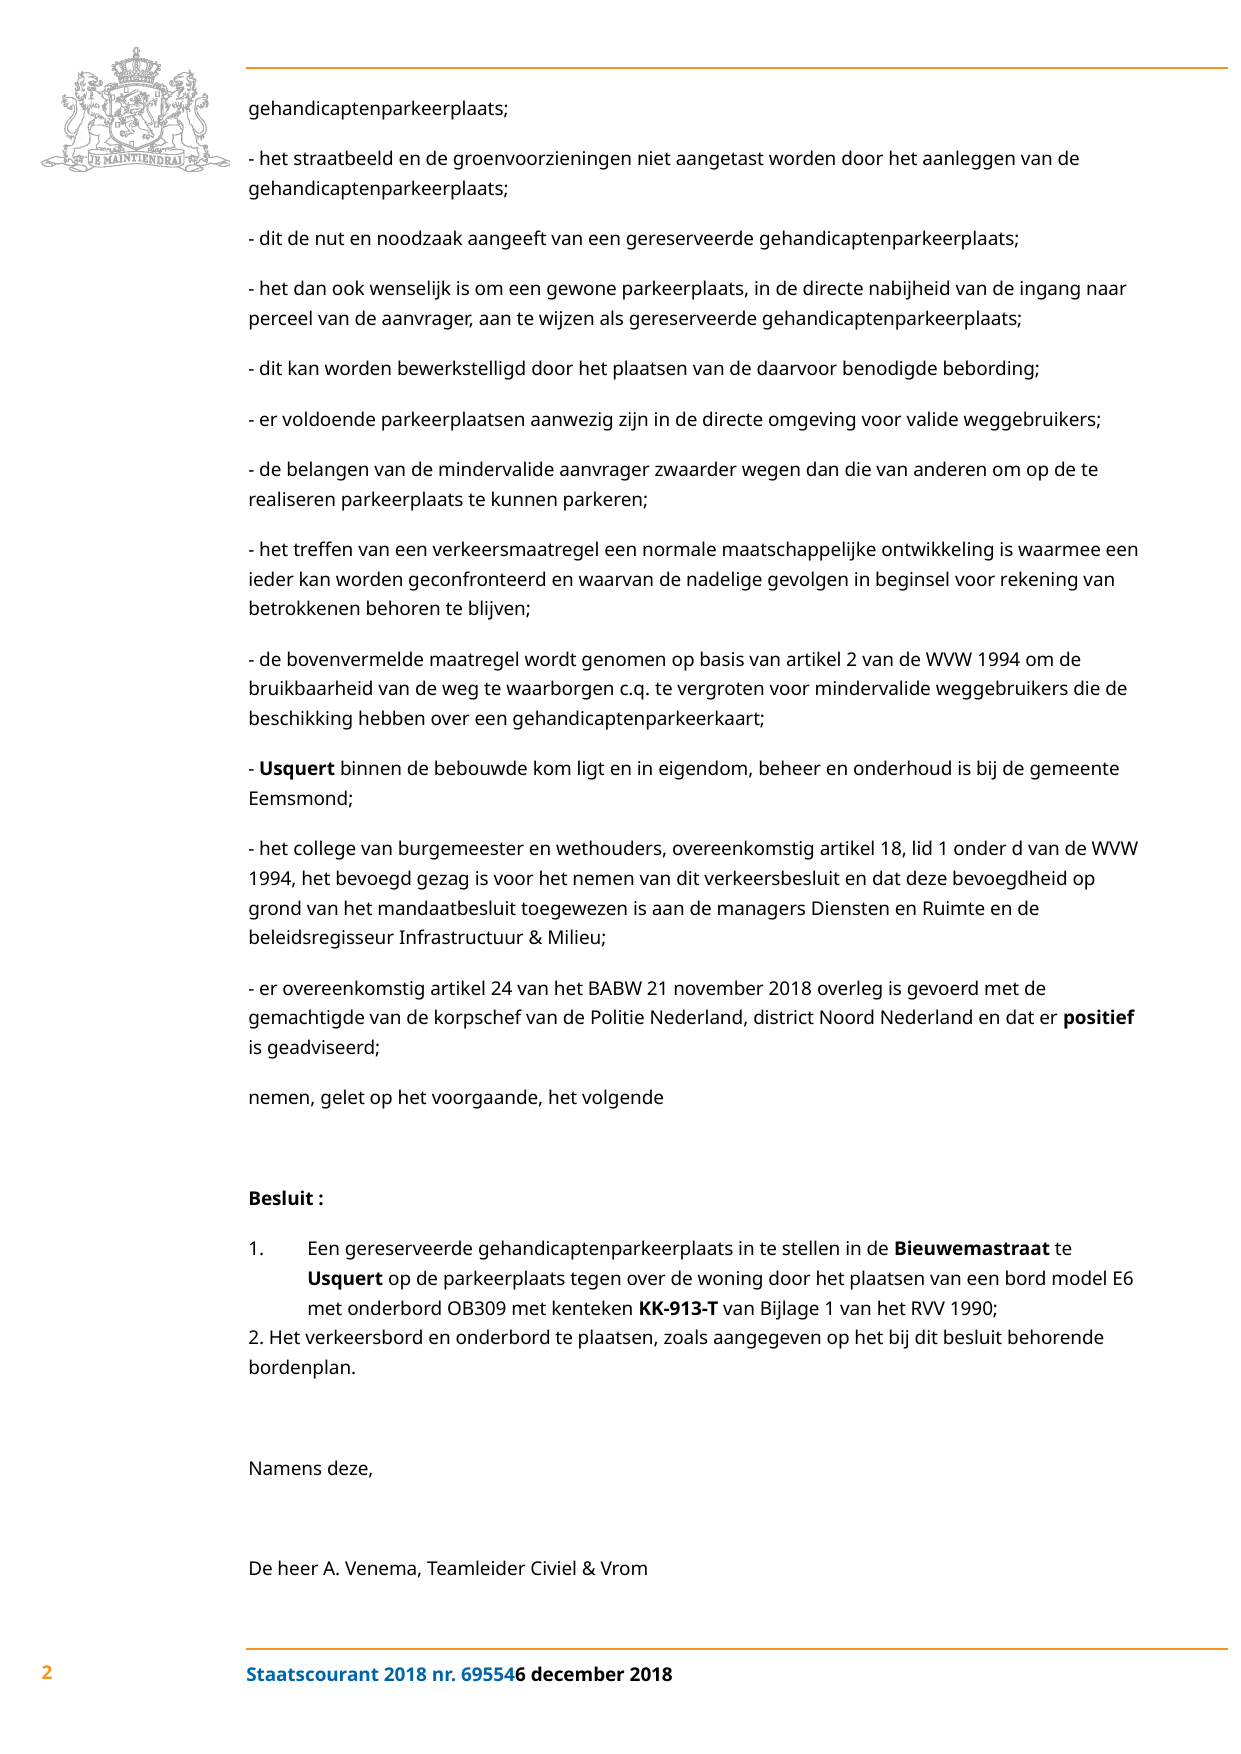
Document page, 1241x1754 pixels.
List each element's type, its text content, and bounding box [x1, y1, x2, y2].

text gehandicaptenparkeerplaats; [248, 95, 1152, 121]
text - de bovenvermelde maatregel wordt genomen op basis van artikel 2 van de WVW 1994 om de bruikbaarheid van de weg te waarborgen c.q. te vergroten voor mindervalide weggebruikers die de beschikking hebben over een gehandicaptenparkeerkaart; [248, 646, 1152, 731]
text - er voldoende parkeerplaatsen aanwezig zijn in de directe omgeving voor valide weggebruikers; [248, 406, 1152, 432]
text Namens deze, [248, 1455, 1152, 1481]
picture [41, 47, 231, 172]
text - de belangen van de mindervalide aanvrager zwaarder wegen dan die van anderen om op de te realiseren parkeerplaats te kunnen parkeren; [248, 456, 1152, 512]
list Een gereserveerde gehandicaptenparkeerplaats in te stellen in de Bieuwemastraat te Usquert op de parkeerplaats tegen over de woning door het plaatsen van een bord model E6 met onderbord OB309 met kenteken KK-913-T van Bijlage 1 van het RVV 1990; [248, 1236, 1152, 1321]
text - er overeenkomstig artikel 24 van het BABW 21 november 2018 overleg is gevoerd met de gemachtigde van de korpschef van de Politie Nederland, district Noord Nederland en dat er positief is geadviseerd; [248, 975, 1152, 1060]
text - het straatbeeld en de groenvoorzieningen niet aangetast worden door het aanleggen van de gehandicaptenparkeerplaats; [248, 145, 1152, 201]
text - dit kan worden bewerkstelligd door het plaatsen van de daarvoor benodigde bebording; [248, 356, 1152, 381]
text 2. Het verkeersbord en onderbord te plaatsen, zoals aangegeven op het bij dit besluit behorende bordenplan. [248, 1324, 1152, 1380]
text nemen, gelet op het voorgaande, het volgende [248, 1084, 1152, 1110]
text - het dan ook wenselijk is om een gewone parkeerplaats, in de directe nabijheid van de ingang naar perceel van de aanvrager, aan te wijzen als gereserveerde gehandicaptenparkeerplaats; [248, 276, 1152, 331]
text De heer A. Venema, Teamleider Civiel & Vrom [248, 1556, 1152, 1581]
text Besluit : [248, 1185, 1152, 1211]
text - het college van burgemeester en wethouders, overeenkomstig artikel 18, lid 1 onder d van de WVW 1994, het bevoegd gezag is voor het nemen van dit verkeersbesluit en dat deze bevoegdheid op grond van het mandaatbesluit toegewezen is aan de managers Diensten en Ruimte en de beleidsregisseur Infrastructuur & Milieu; [248, 836, 1152, 950]
text - Usquert binnen de bebouwde kom ligt en in eigendom, beheer en onderhoud is bij de gemeente Eemsmond; [248, 756, 1152, 811]
text - het treffen van een verkeersmaatregel een normale maatschappelijke ontwikkeling is waarmee een ieder kan worden geconfronteerd en waarvan de nadelige gevolgen in beginsel voor rekening van betrokkenen behoren te blijven; [248, 536, 1152, 621]
text - dit de nut en noodzaak aangeeft van een gereserveerde gehandicaptenparkeerplaats; [248, 225, 1152, 251]
